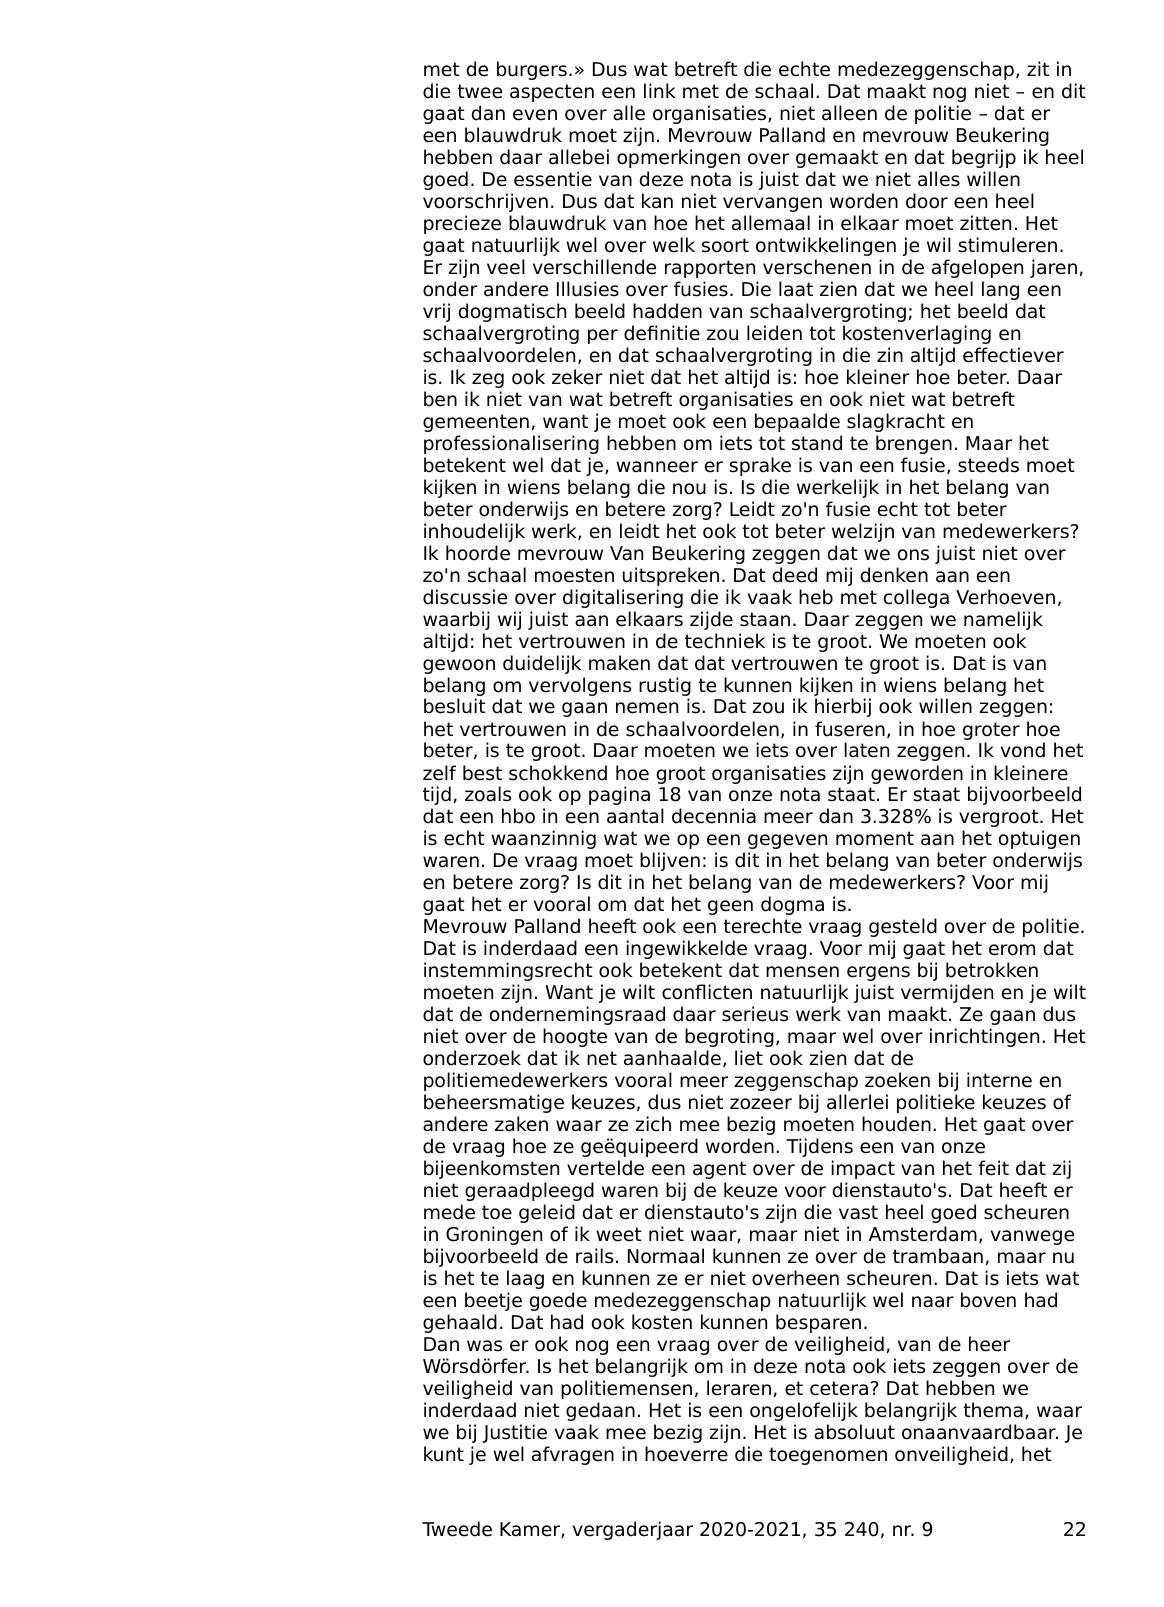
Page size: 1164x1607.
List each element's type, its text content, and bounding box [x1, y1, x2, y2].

text Ik hoorde mevrouw Van Beukering zeggen dat we ons juist niet over zo'n schaal moesten uitspreken. Dat deed mij denken aan een discussie over digitalisering die ik vaak heb met collega Verhoeven, waarbij wij juist aan elkaars zijde staan. Daar zeggen we namelijk altijd: het vertrouwen in de techniek is te groot. We moeten ook gewoon duidelijk maken dat dat vertrouwen te groot is. Dat is van belang om vervolgens rustig te kunnen kijken in wiens belang het besluit dat we gaan nemen is. Dat zou ik hierbij ook willen zeggen: het vertrouwen in de schaalvoordelen, in fuseren, in hoe groter hoe beter, is te groot. Daar moeten we iets over laten zeggen. Ik vond het zelf best schokkend hoe groot organisaties zijn geworden in kleinere tijd, zoals ook op pagina 18 van onze nota staat. Er staat bijvoorbeeld dat een hbo in een aantal decennia meer dan 3.328% is vergroot. Het is echt waanzinnig wat we op een gegeven moment aan het optuigen waren. De vraag moet blijven: is dit in het belang van beter onderwijs en betere zorg? Is dit in het belang van de medewerkers? Voor mij gaat het er vooral om dat het geen dogma is. [422, 543, 1087, 916]
text Dan was er ook nog een vraag over de veiligheid, van de heer Wörsdörfer. Is het belangrijk om in deze nota ook iets zeggen over de veiligheid van politiemensen, leraren, et cetera? Dat hebben we inderdaad niet gedaan. Het is een ongelofelijk belangrijk thema, waar we bij Justitie vaak mee bezig zijn. Het is absoluut onaanvaardbaar. Je kunt je wel afvragen in hoeverre die toegenomen onveiligheid, het [422, 1334, 1087, 1466]
text Mevrouw Palland heeft ook een terechte vraag gesteld over de politie. Dat is inderdaad een ingewikkelde vraag. Voor mij gaat het erom dat instemmingsrecht ook betekent dat mensen ergens bij betrokken moeten zijn. Want je wilt conflicten natuurlijk juist vermijden en je wilt dat de ondernemingsraad daar serieus werk van maakt. Ze gaan dus niet over de hoogte van de begroting, maar wel over inrichtingen. Het onderzoek dat ik net aanhaalde, liet ook zien dat de politiemedewerkers vooral meer zeggenschap zoeken bij interne en beheersmatige keuzes, dus niet zozeer bij allerlei politieke keuzes of andere zaken waar ze zich mee bezig moeten houden. Het gaat over de vraag hoe ze geëquipeerd worden. Tijdens een van onze bijeenkomsten vertelde een agent over de impact van het feit dat zij niet geraadpleegd waren bij de keuze voor dienstauto's. Dat heeft er mede toe geleid dat er dienstauto's zijn die vast heel goed scheuren in Groningen of ik weet niet waar, maar niet in Amsterdam, vanwege bijvoorbeeld de rails. Normaal kunnen ze over de trambaan, maar nu is het te laag en kunnen ze er niet overheen scheuren. Dat is iets wat een beetje goede medezeggenschap natuurlijk wel naar boven had gehaald. Dat had ook kosten kunnen besparen. [422, 916, 1087, 1334]
text met de burgers.» Dus wat betreft die echte medezeggenschap, zit in die twee aspecten een link met de schaal. Dat maakt nog niet – en dit gaat dan even over alle organisaties, niet alleen de politie – dat er een blauwdruk moet zijn. Mevrouw Palland en mevrouw Beukering hebben daar allebei opmerkingen over gemaakt en dat begrijp ik heel goed. De essentie van deze nota is juist dat we niet alles willen voorschrijven. Dus dat kan niet vervangen worden door een heel precieze blauwdruk van hoe het allemaal in elkaar moet zitten. Het gaat natuurlijk wel over welk soort ontwikkelingen je wil stimuleren. [422, 59, 1087, 257]
text Er zijn veel verschillende rapporten verschenen in de afgelopen jaren, onder andere Illusies over fusies. Die laat zien dat we heel lang een vrij dogmatisch beeld hadden van schaalvergroting; het beeld dat schaalvergroting per definitie zou leiden tot kostenverlaging en schaalvoordelen, en dat schaalvergroting in die zin altijd effectiever is. Ik zeg ook zeker niet dat het altijd is: hoe kleiner hoe beter. Daar ben ik niet van wat betreft organisaties en ook niet wat betreft gemeenten, want je moet ook een bepaalde slagkracht en professionalisering hebben om iets tot stand te brengen. Maar het betekent wel dat je, wanneer er sprake is van een fusie, steeds moet kijken in wiens belang die nou is. Is die werkelijk in het belang van beter onderwijs en betere zorg? Leidt zo'n fusie echt tot beter inhoudelijk werk, en leidt het ook tot beter welzijn van medewerkers? [422, 257, 1087, 543]
